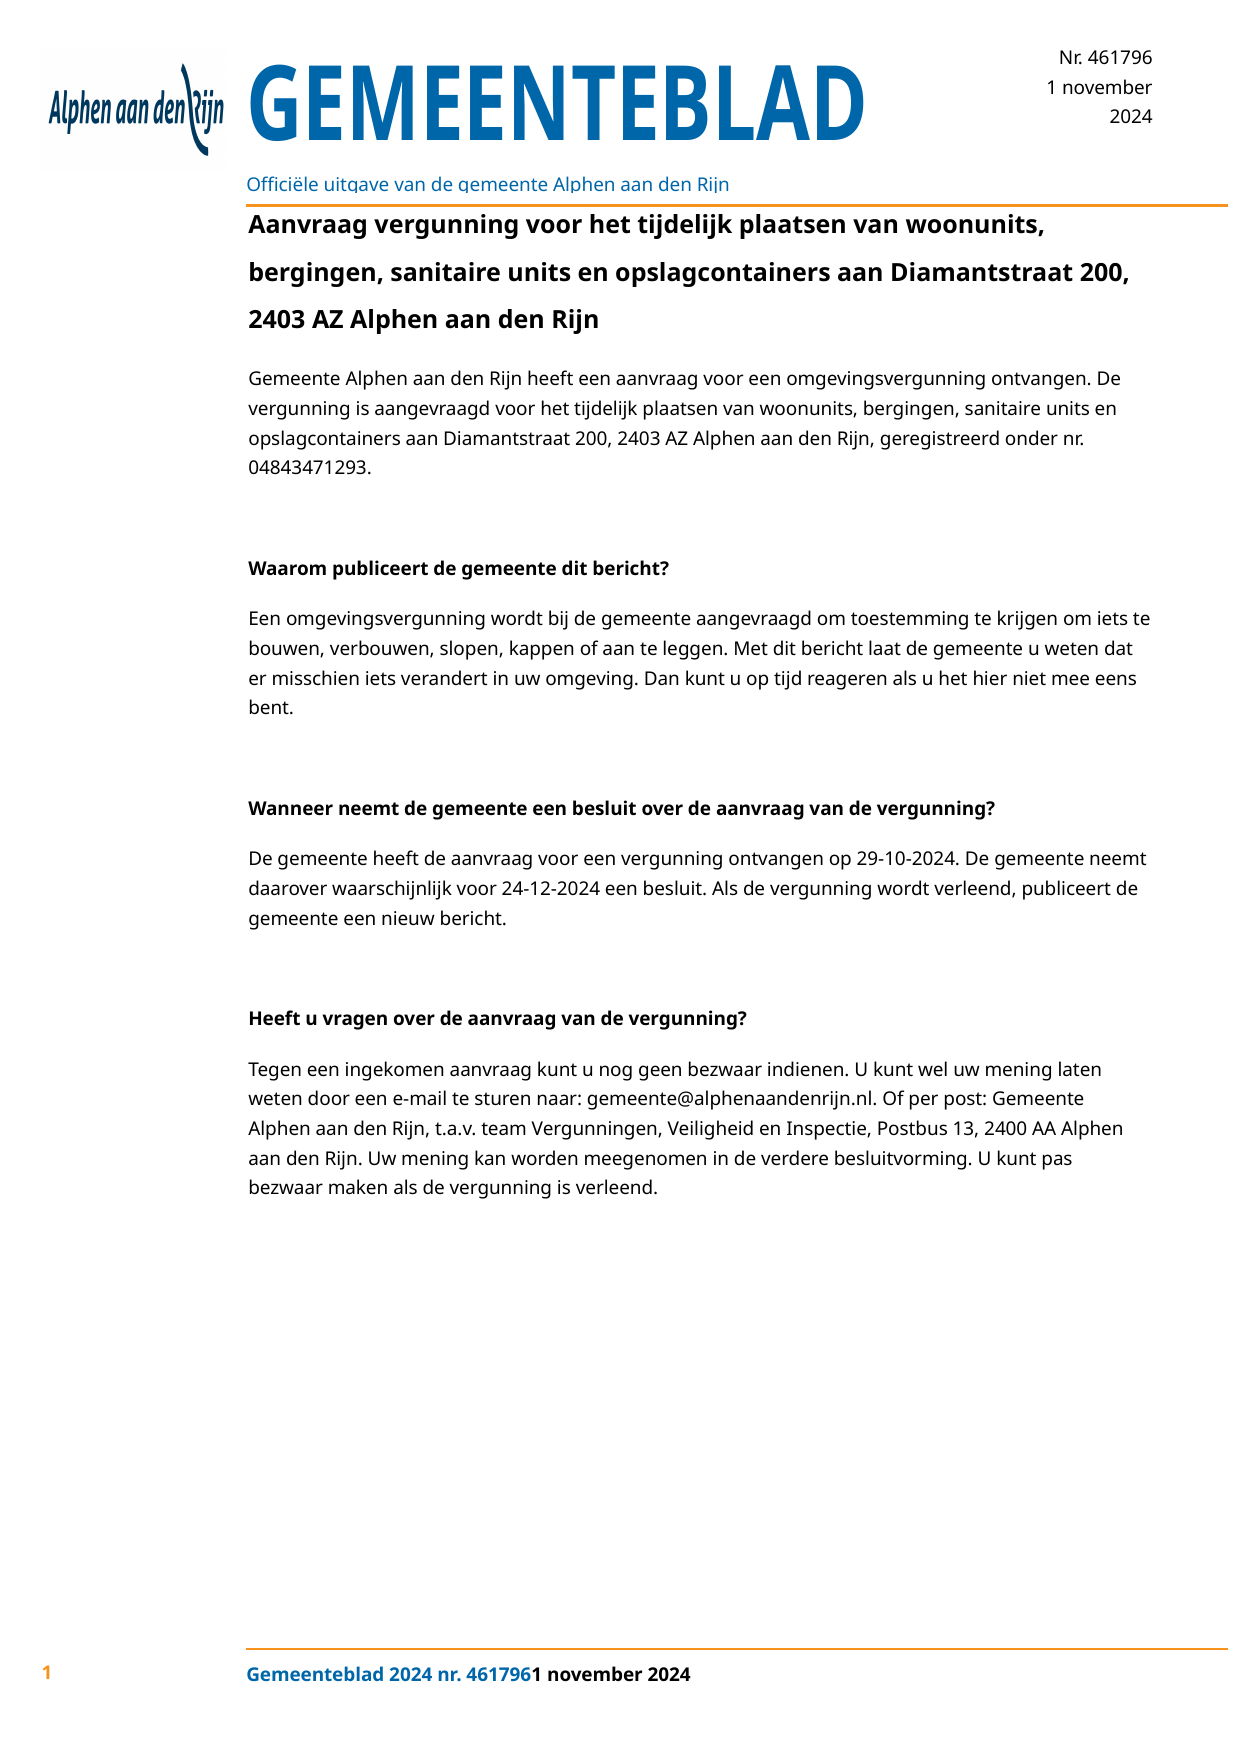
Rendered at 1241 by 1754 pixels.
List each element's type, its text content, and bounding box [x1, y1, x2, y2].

text Wanneer neemt de gemeente een besluit over de aanvraag van de vergunning? [248, 795, 1152, 821]
text Heeft u vragen over de aanvraag van de vergunning? [248, 1006, 1152, 1031]
text Tegen een ingekomen aanvraag kunt u nog geen bezwaar indienen. U kunt wel uw mening laten weten door een e-mail te sturen naar: gemeente@alphenaandenrijn.nl. Of per post: Gemeente Alphen aan den Rijn, t.a.v. team Vergunningen, Veiligheid en Inspectie, Postbus 13, 2400 AA Alphen aan den Rijn. Uw mening kan worden meegenomen in de verdere besluitvorming. U kunt pas bezwaar maken als de vergunning is verleend. [248, 1056, 1152, 1200]
picture [41, 47, 231, 172]
text Waarom publiceert de gemeente dit bericht? [248, 555, 1152, 581]
text Gemeente Alphen aan den Rijn heeft een aanvraag voor een omgevingsvergunning ontvangen. De vergunning is aangevraagd voor het tijdelijk plaatsen van woonunits, bergingen, sanitaire units en opslagcontainers aan Diamantstraat 200, 2403 AZ Alphen aan den Rijn, geregistreerd onder nr. 04843471293. [248, 366, 1152, 480]
text Een omgevingsvergunning wordt bij de gemeente aangevraagd om toestemming te krijgen om iets te bouwen, verbouwen, slopen, kappen of aan te leggen. Met dit bericht laat de gemeente u weten dat er misschien iets verandert in uw omgeving. Dan kunt u op tijd reageren als u het hier niet mee eens bent. [248, 606, 1152, 720]
text De gemeente heeft de aanvraag voor een vergunning ontvangen op 29-10-2024. De gemeente neemt daarover waarschijnlijk voor 24-12-2024 een besluit. Als de vergunning wordt verleend, publiceert de gemeente een nieuw bericht. [248, 846, 1152, 930]
text Aanvraag vergunning voor het tijdelijk plaatsen van woonunits, bergingen, sanitaire units en opslagcontainers aan Diamantstraat 200, 2403 AZ Alphen aan den Rijn [248, 207, 1152, 336]
